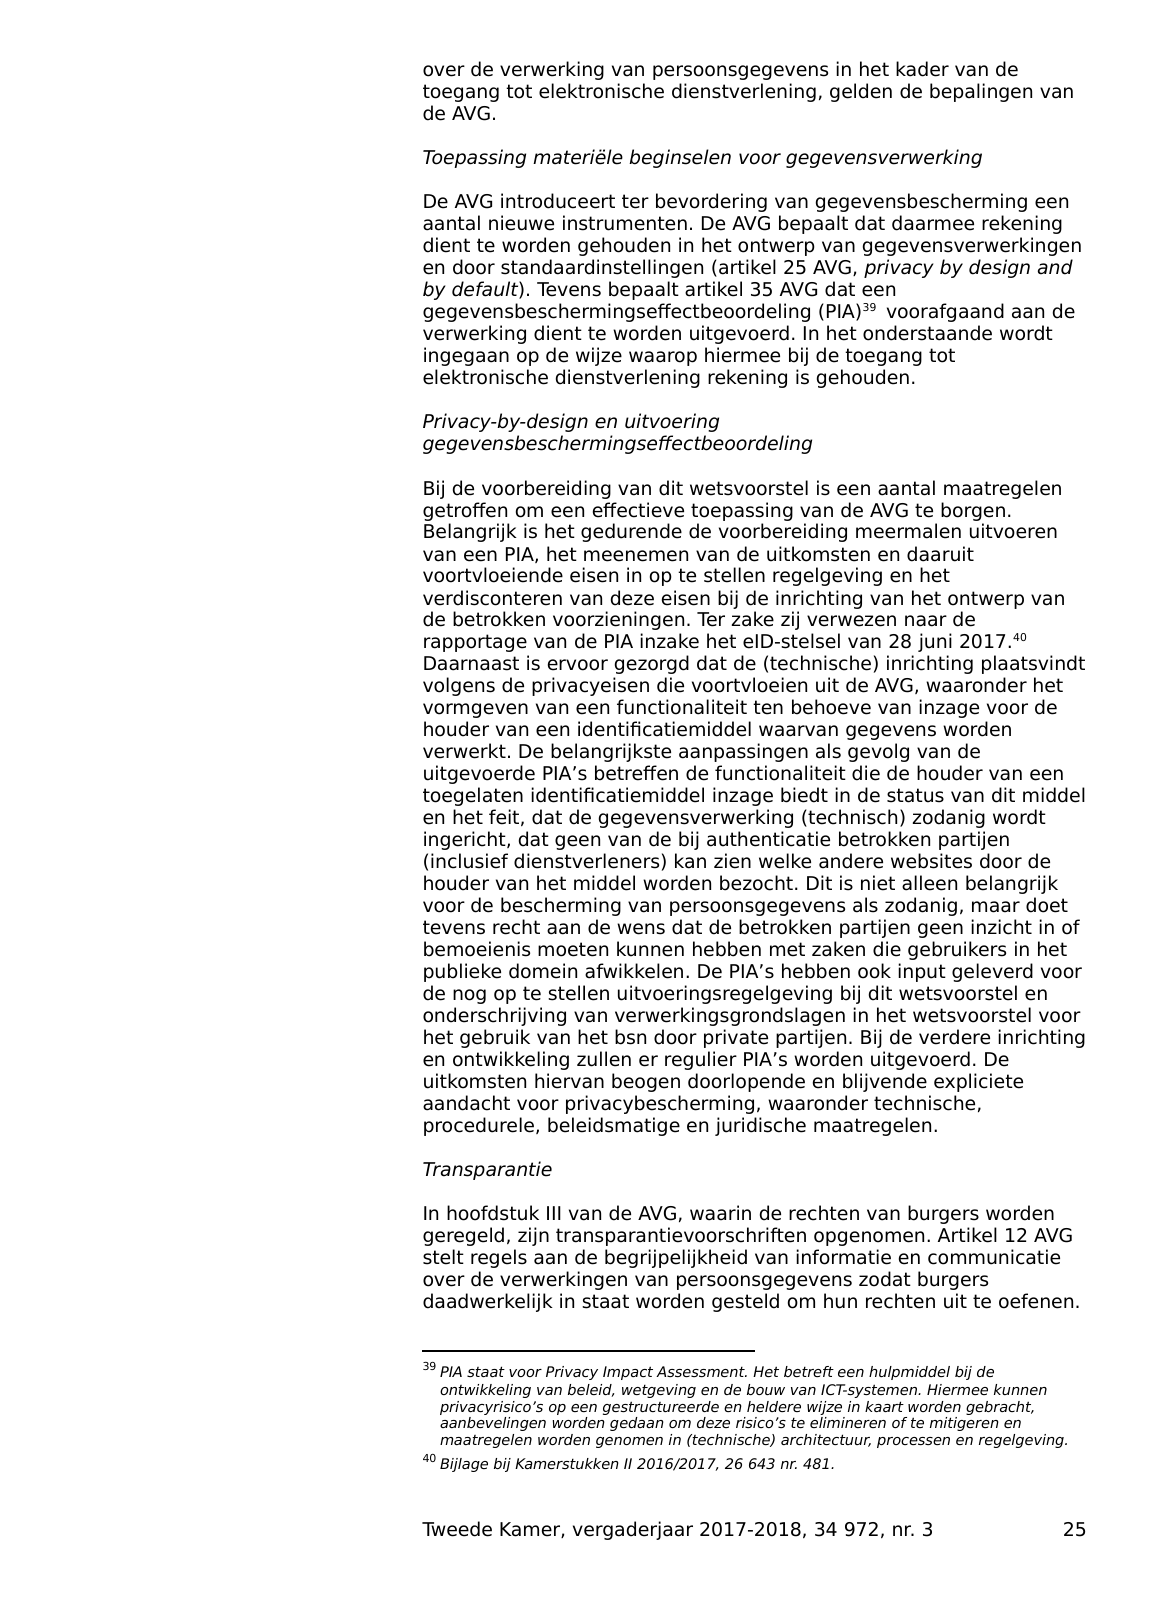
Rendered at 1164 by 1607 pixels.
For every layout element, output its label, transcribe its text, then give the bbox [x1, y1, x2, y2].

text PIA staat voor Privacy Impact Assessment. Het betreft een hulpmiddel bij de ontwikkeling van beleid, wetgeving en de bouw van ICT-systemen. Hiermee kunnen privacyrisico’s op een gestructureerde en heldere wijze in kaart worden gebracht, aanbevelingen worden gedaan om deze risico’s te elimineren of te mitigeren en maatregelen worden genomen in (technische) architectuur, processen en regelgeving. [422, 1360, 1087, 1449]
text Bijlage bij Kamerstukken II 2016/2017, 26 643 nr. 481. [422, 1452, 1087, 1474]
text In hoofdstuk III van de AVG, waarin de rechten van burgers worden geregeld, zijn transparantievoorschriften opgenomen. Artikel 12 AVG stelt regels aan de begrijpelijkheid van informatie en communicatie over de verwerkingen van persoonsgegevens zodat burgers daadwerkelijk in staat worden gesteld om hun rechten uit te oefenen. [422, 1203, 1087, 1313]
text De AVG introduceert ter bevordering van gegevensbescherming een aantal nieuwe instrumenten. De AVG bepaalt dat daarmee rekening dient te worden gehouden in het ontwerp van gegevensverwerkingen en door standaardinstellingen (artikel 25 AVG, privacy by design and by default). Tevens bepaalt artikel 35 AVG dat een gegevensbeschermingseffectbeoordeling (PIA) voorafgaand aan de verwerking dient te worden uitgevoerd. In het onderstaande wordt ingegaan op de wijze waarop hiermee bij de toegang tot elektronische dienstverlening rekening is gehouden. [422, 191, 1087, 389]
text Bij de voorbereiding van dit wetsvoorstel is een aantal maatregelen getroffen om een effectieve toepassing van de AVG te borgen. Belangrijk is het gedurende de voorbereiding meermalen uitvoeren van een PIA, het meenemen van de uitkomsten en daaruit voortvloeiende eisen in op te stellen regelgeving en het verdisconteren van deze eisen bij de inrichting van het ontwerp van de betrokken voorzieningen. Ter zake zij verwezen naar de rapportage van de PIA inzake het eID-stelsel van 28 juni 2017. Daarnaast is ervoor gezorgd dat de (technische) inrichting plaatsvindt volgens de privacyeisen die voortvloeien uit de AVG, waaronder het vormgeven van een functionaliteit ten behoeve van inzage voor de houder van een identificatiemiddel waarvan gegevens worden verwerkt. De belangrijkste aanpassingen als gevolg van de uitgevoerde PIA’s betreffen de functionaliteit die de houder van een toegelaten identificatiemiddel inzage biedt in de status van dit middel en het feit, dat de gegevensverwerking (technisch) zodanig wordt ingericht, dat geen van de bij authenticatie betrokken partijen (inclusief dienstverleners) kan zien welke andere websites door de houder van het middel worden bezocht. Dit is niet alleen belangrijk voor de bescherming van persoonsgegevens als zodanig, maar doet tevens recht aan de wens dat de betrokken partijen geen inzicht in of bemoeienis moeten kunnen hebben met zaken die gebruikers in het publieke domein afwikkelen. De PIA’s hebben ook input geleverd voor de nog op te stellen uitvoeringsregelgeving bij dit wetsvoorstel en onderschrijving van verwerkingsgrondslagen in het wetsvoorstel voor het gebruik van het bsn door private partijen. Bij de verdere inrichting en ontwikkeling zullen er regulier PIA’s worden uitgevoerd. De uitkomsten hiervan beogen doorlopende en blijvende expliciete aandacht voor privacybescherming, waaronder technische, procedurele, beleidsmatige en juridische maatregelen. [422, 477, 1087, 1137]
subtitle Privacy-by-design en uitvoering gegevensbeschermingseffectbeoordeling [422, 411, 1087, 455]
subtitle Toepassing materiële beginselen voor gegevensverwerking [422, 147, 1087, 169]
text over de verwerking van persoonsgegevens in het kader van de toegang tot elektronische dienstverlening, gelden de bepalingen van de AVG. [422, 59, 1087, 125]
subtitle Transparantie [422, 1159, 1087, 1181]
